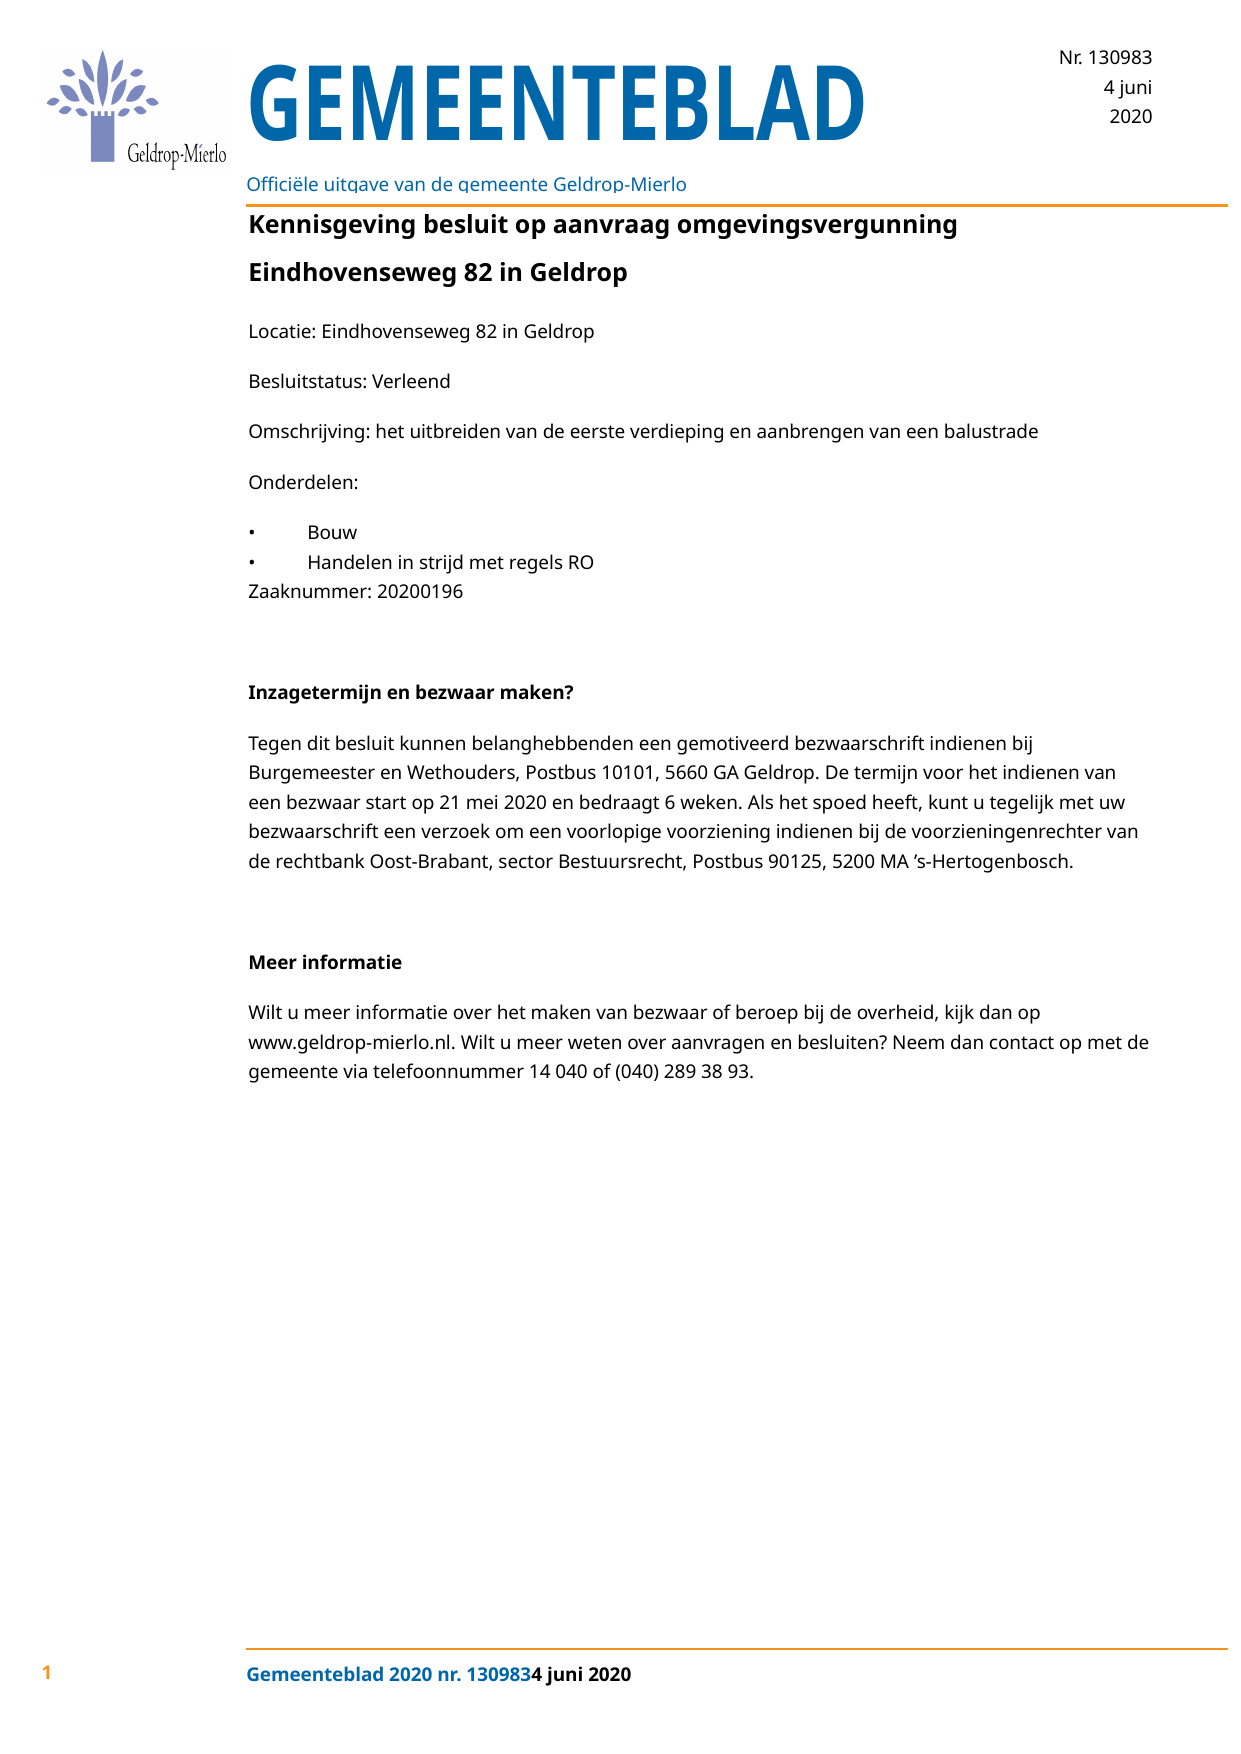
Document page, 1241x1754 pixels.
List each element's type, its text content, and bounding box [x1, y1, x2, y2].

text Kennisgeving besluit op aanvraag omgevingsvergunning Eindhovenseweg 82 in Geldrop [248, 207, 1152, 288]
text Besluitstatus: Verleend [248, 368, 1152, 394]
list Bouw [248, 519, 1152, 545]
picture [41, 47, 231, 172]
text Tegen dit besluit kunnen belanghebbenden een gemotiveerd bezwaarschrift indienen bij Burgemeester en Wethouders, Postbus 10101, 5660 GA Geldrop. De termijn voor het indienen van een bezwaar start op 21 mei 2020 en bedraagt 6 weken. Als het spoed heeft, kunt u tegelijk met uw bezwaarschrift een verzoek om een voorlopige voorziening indienen bij de voorzieningenrechter van de rechtbank Oost-Brabant, sector Bestuursrecht, Postbus 90125, 5200 MA ’s-Hertogenbosch. [248, 730, 1152, 874]
list Handelen in strijd met regels RO [248, 549, 1152, 575]
text Inzagetermijn en bezwaar maken? [248, 679, 1152, 705]
text Meer informatie [248, 949, 1152, 975]
text Onderdelen: [248, 469, 1152, 495]
text Wilt u meer informatie over het maken van bezwaar of beroep bij de overheid, kijk dan op www.geldrop-mierlo.nl. Wilt u meer weten over aanvragen en besluiten? Neem dan contact op met de gemeente via telefoonnummer 14 040 of (040) 289 38 93. [248, 999, 1152, 1084]
text Locatie: Eindhovenseweg 82 in Geldrop [248, 318, 1152, 344]
text Omschrijving: het uitbreiden van de eerste verdieping en aanbrengen van een balustrade [248, 419, 1152, 444]
text Zaaknummer: 20200196 [248, 579, 1152, 604]
